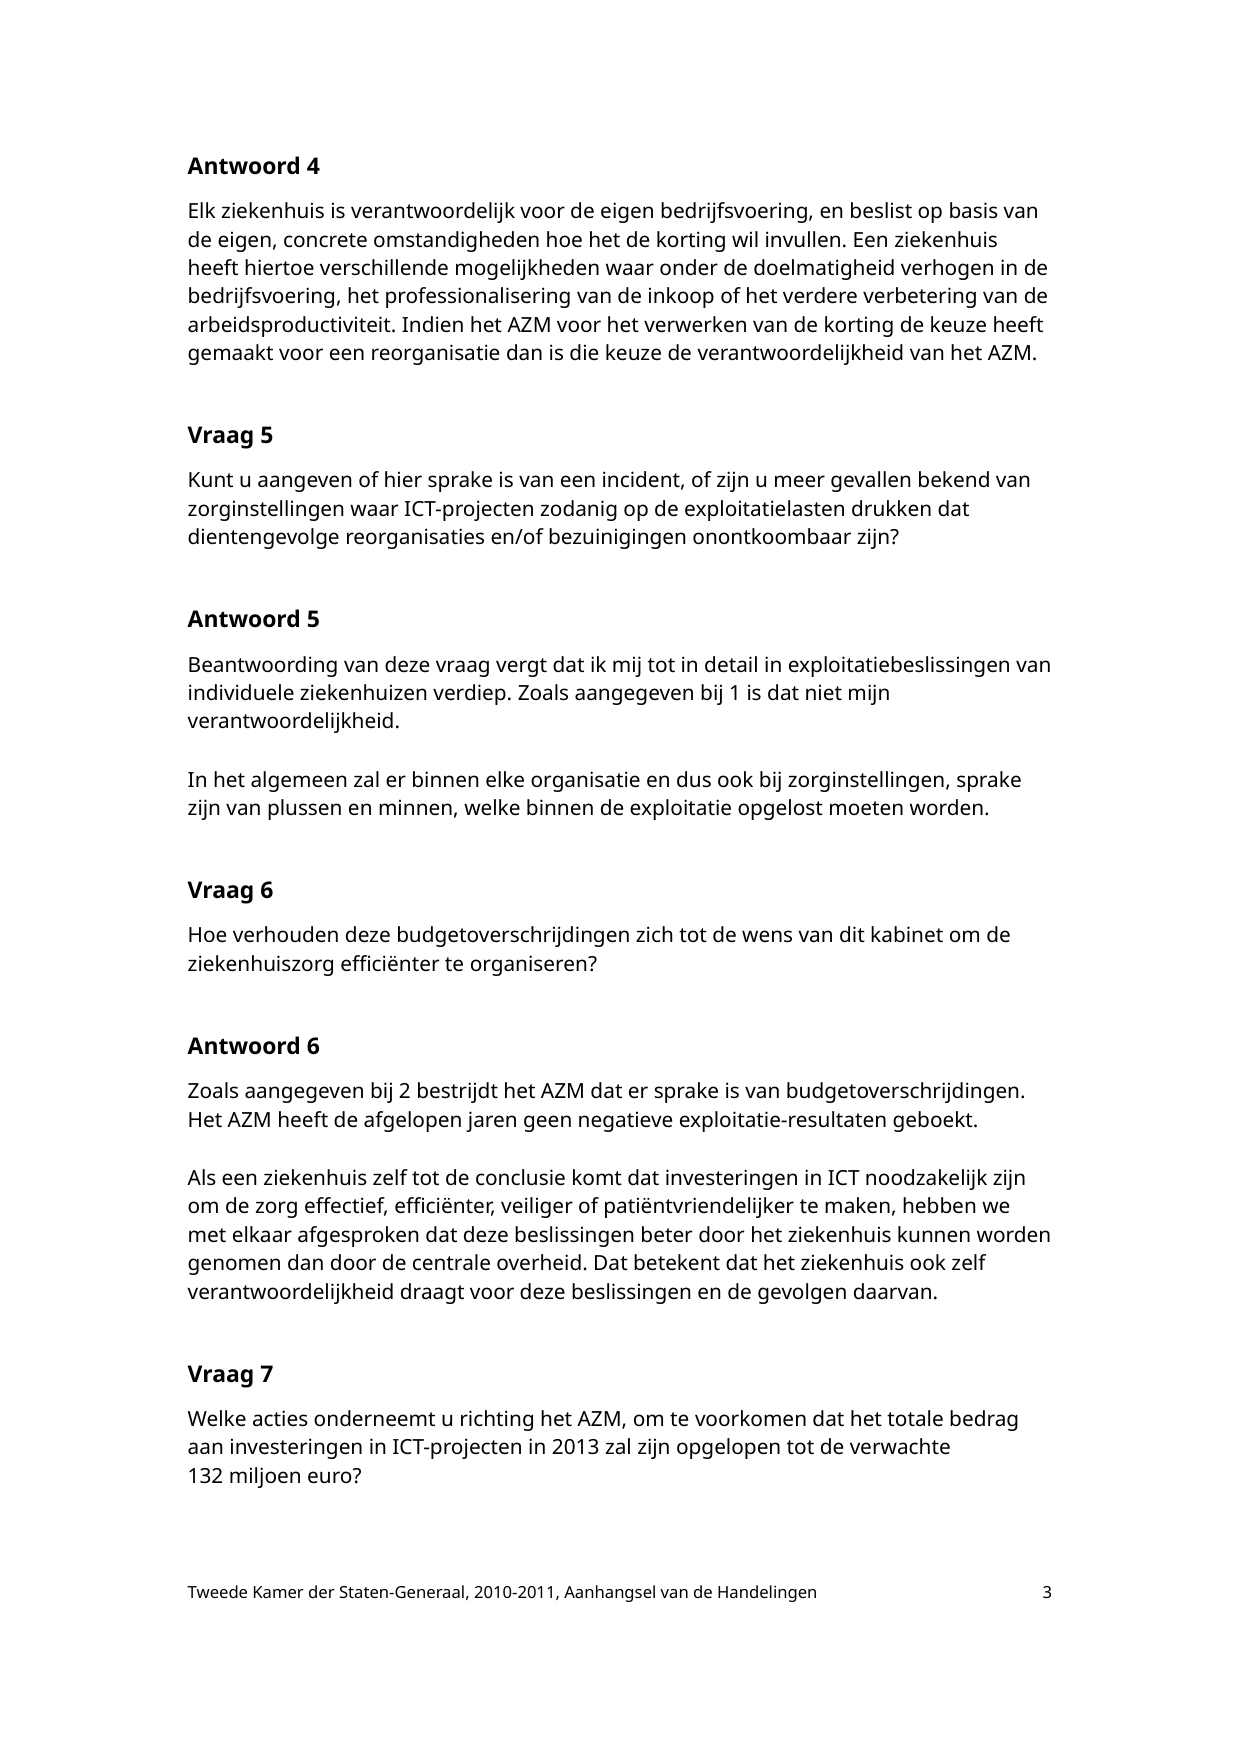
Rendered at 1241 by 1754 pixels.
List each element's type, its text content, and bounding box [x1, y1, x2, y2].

subtitle Antwoord 6 [187, 1030, 1053, 1061]
subtitle Antwoord 4 [187, 150, 1053, 181]
subtitle Vraag 6 [187, 874, 1053, 906]
text Elk ziekenhuis is verantwoordelijk voor de eigen bedrijfsvoering, en beslist op basis van de eigen, concrete omstandigheden hoe het de korting wil invullen. Een ziekenhuis heeft hiertoe verschillende mogelijkheden waar onder de doelmatigheid verhogen in de bedrijfsvoering, het professionalisering van de inkoop of het verdere verbetering van de arbeidsproductiviteit. Indien het AZM voor het verwerken van de korting de keuze heeft gemaakt voor een reorganisatie dan is die keuze de verantwoordelijkheid van het AZM. [187, 196, 1053, 367]
text Hoe verhouden deze budgetoverschrijdingen zich tot de wens van dit kabinet om de ziekenhuiszorg efficiënter te organiseren? [187, 921, 1053, 977]
text Als een ziekenhuis zelf tot de conclusie komt dat investeringen in ICT noodzakelijk zijn om de zorg effectief, efficiënter, veiliger of patiëntvriendelijker te maken, hebben we met elkaar afgesproken dat deze beslissingen beter door het ziekenhuis kunnen worden genomen dan door de centrale overheid. Dat betekent dat het ziekenhuis ook zelf verantwoordelijkheid draagt voor deze beslissingen en de gevolgen daarvan. [187, 1163, 1053, 1305]
text Kunt u aangeven of hier sprake is van een incident, of zijn u meer gevallen bekend van zorginstellingen waar ICT-projecten zodanig op de exploitatielasten drukken dat dientengevolge reorganisaties en/of bezuinigingen onontkoombaar zijn? [187, 466, 1053, 551]
text Beantwoording van deze vraag vergt dat ik mij tot in detail in exploitatiebeslissingen van individuele ziekenhuizen verdiep. Zoals aangegeven bij 1 is dat niet mijn verantwoordelijkheid. [187, 650, 1053, 735]
subtitle Antwoord 5 [187, 603, 1053, 635]
subtitle Vraag 7 [187, 1358, 1053, 1389]
text Zoals aangegeven bij 2 bestrijdt het AZM dat er sprake is van budgetoverschrijdingen. Het AZM heeft de afgelopen jaren geen negatieve exploitatie-resultaten geboekt. [187, 1076, 1053, 1133]
text Welke acties onderneemt u richting het AZM, om te voorkomen dat het totale bedrag aan investeringen in ICT-projecten in 2013 zal zijn opgelopen tot de verwachte 132 miljoen euro? [187, 1404, 1053, 1489]
subtitle Vraag 5 [187, 419, 1053, 451]
text In het algemeen zal er binnen elke organisatie en dus ook bij zorginstellingen, sprake zijn van plussen en minnen, welke binnen de exploitatie opgelost moeten worden. [187, 765, 1053, 822]
